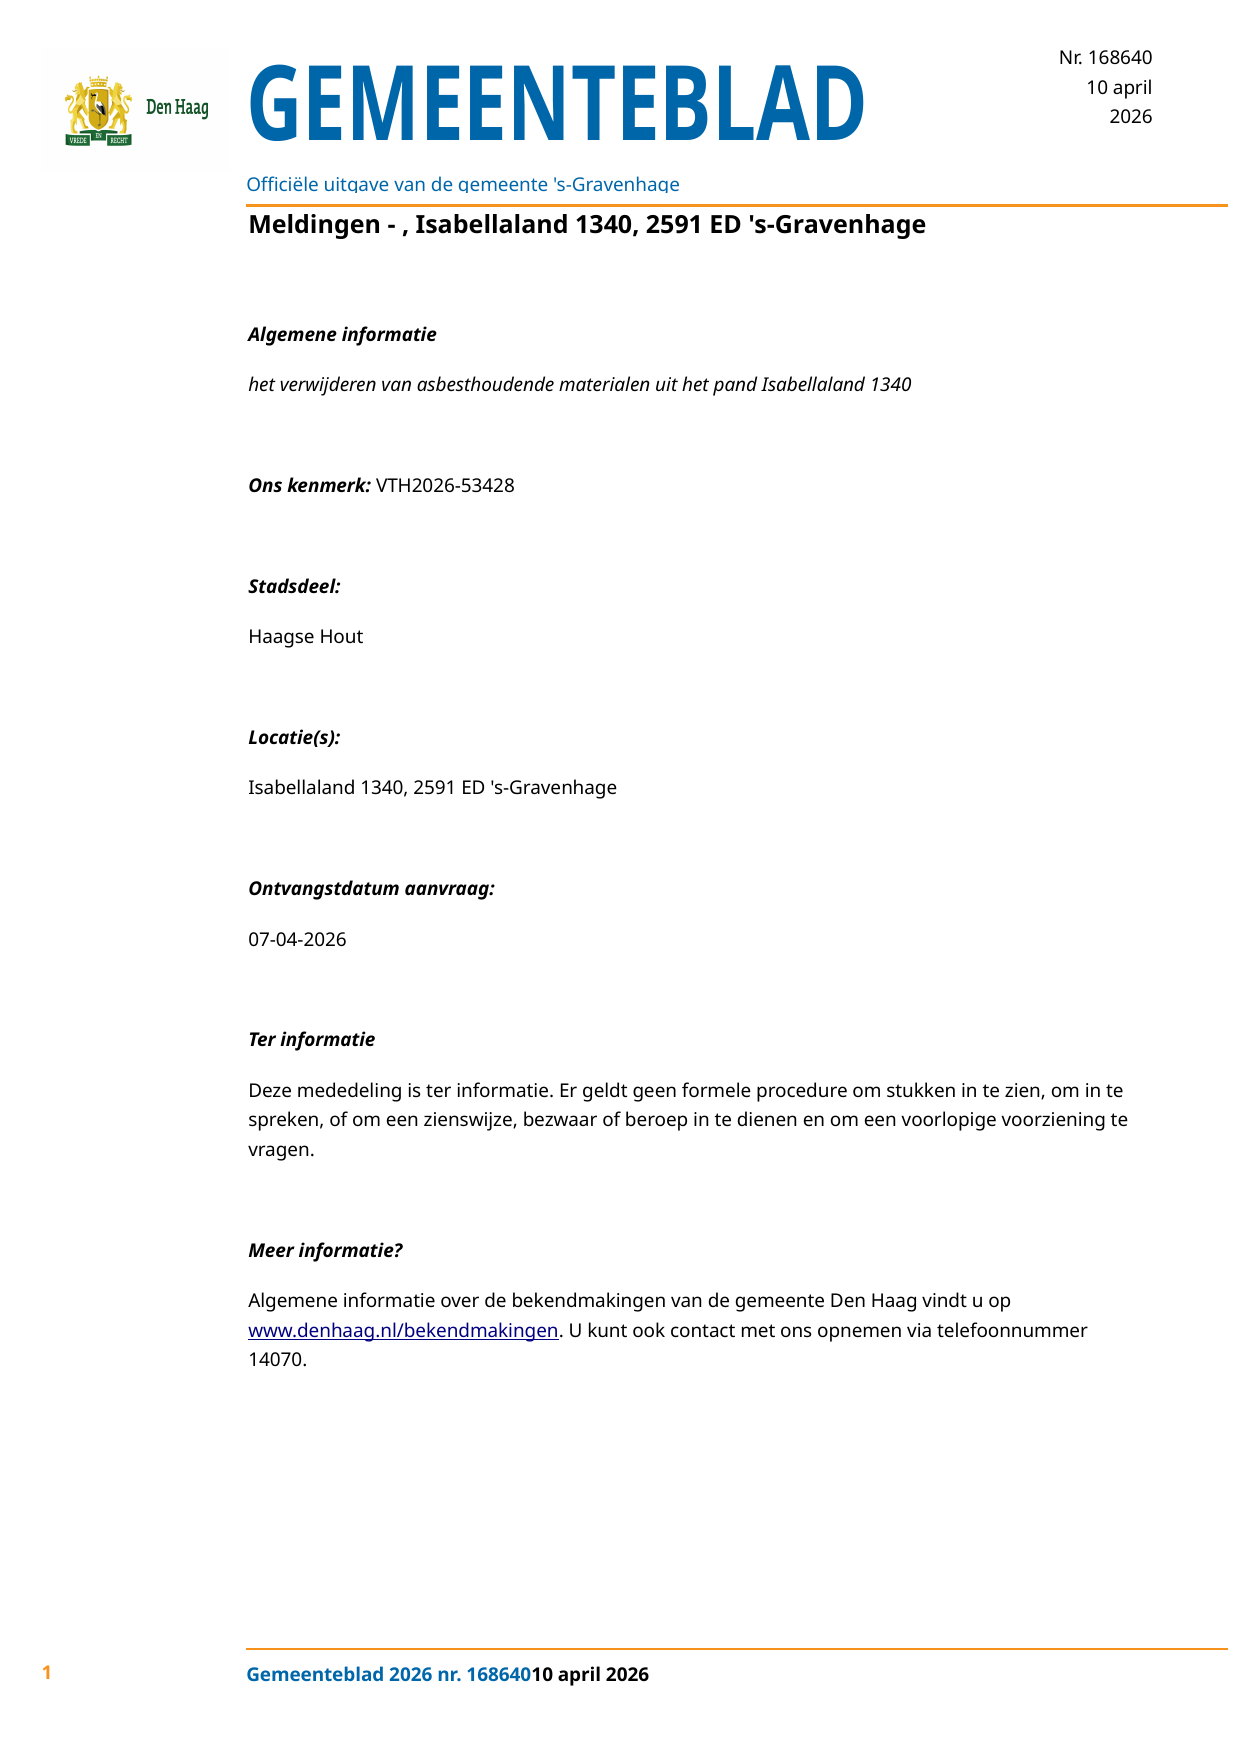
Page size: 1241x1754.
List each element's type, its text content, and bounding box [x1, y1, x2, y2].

text Algemene informatie over de bekendmakingen van de gemeente Den Haag vindt u op www.denhaag.nl/bekendmakingen. U kunt ook contact met ons opnemen via telefoonnummer 14070. [248, 1287, 1152, 1372]
text Deze mededeling is ter informatie. Er geldt geen formele procedure om stukken in te zien, om in te spreken, of om een zienswijze, bezwaar of beroep in te dienen en om een voorlopige voorziening te vragen. [248, 1077, 1152, 1162]
text Ons kenmerk: VTH2026-53428 [248, 472, 1152, 498]
text het verwijderen van asbesthoudende materialen uit het pand Isabellaland 1340 [248, 371, 1152, 397]
text Algemene informatie [248, 321, 1152, 346]
text Locatie(s): [248, 724, 1152, 750]
picture [41, 47, 231, 172]
text 07-04-2026 [248, 926, 1152, 951]
text Ontvangstdatum aanvraag: [248, 875, 1152, 901]
text Ter informatie [248, 1027, 1152, 1052]
text Meer informatie? [248, 1237, 1152, 1263]
text Isabellaland 1340, 2591 ED 's-Gravenhage [248, 774, 1152, 800]
text Meldingen - , Isabellaland 1340, 2591 ED 's-Gravenhage [248, 207, 1152, 241]
text Haagse Hout [248, 623, 1152, 649]
text Stadsdeel: [248, 573, 1152, 598]
